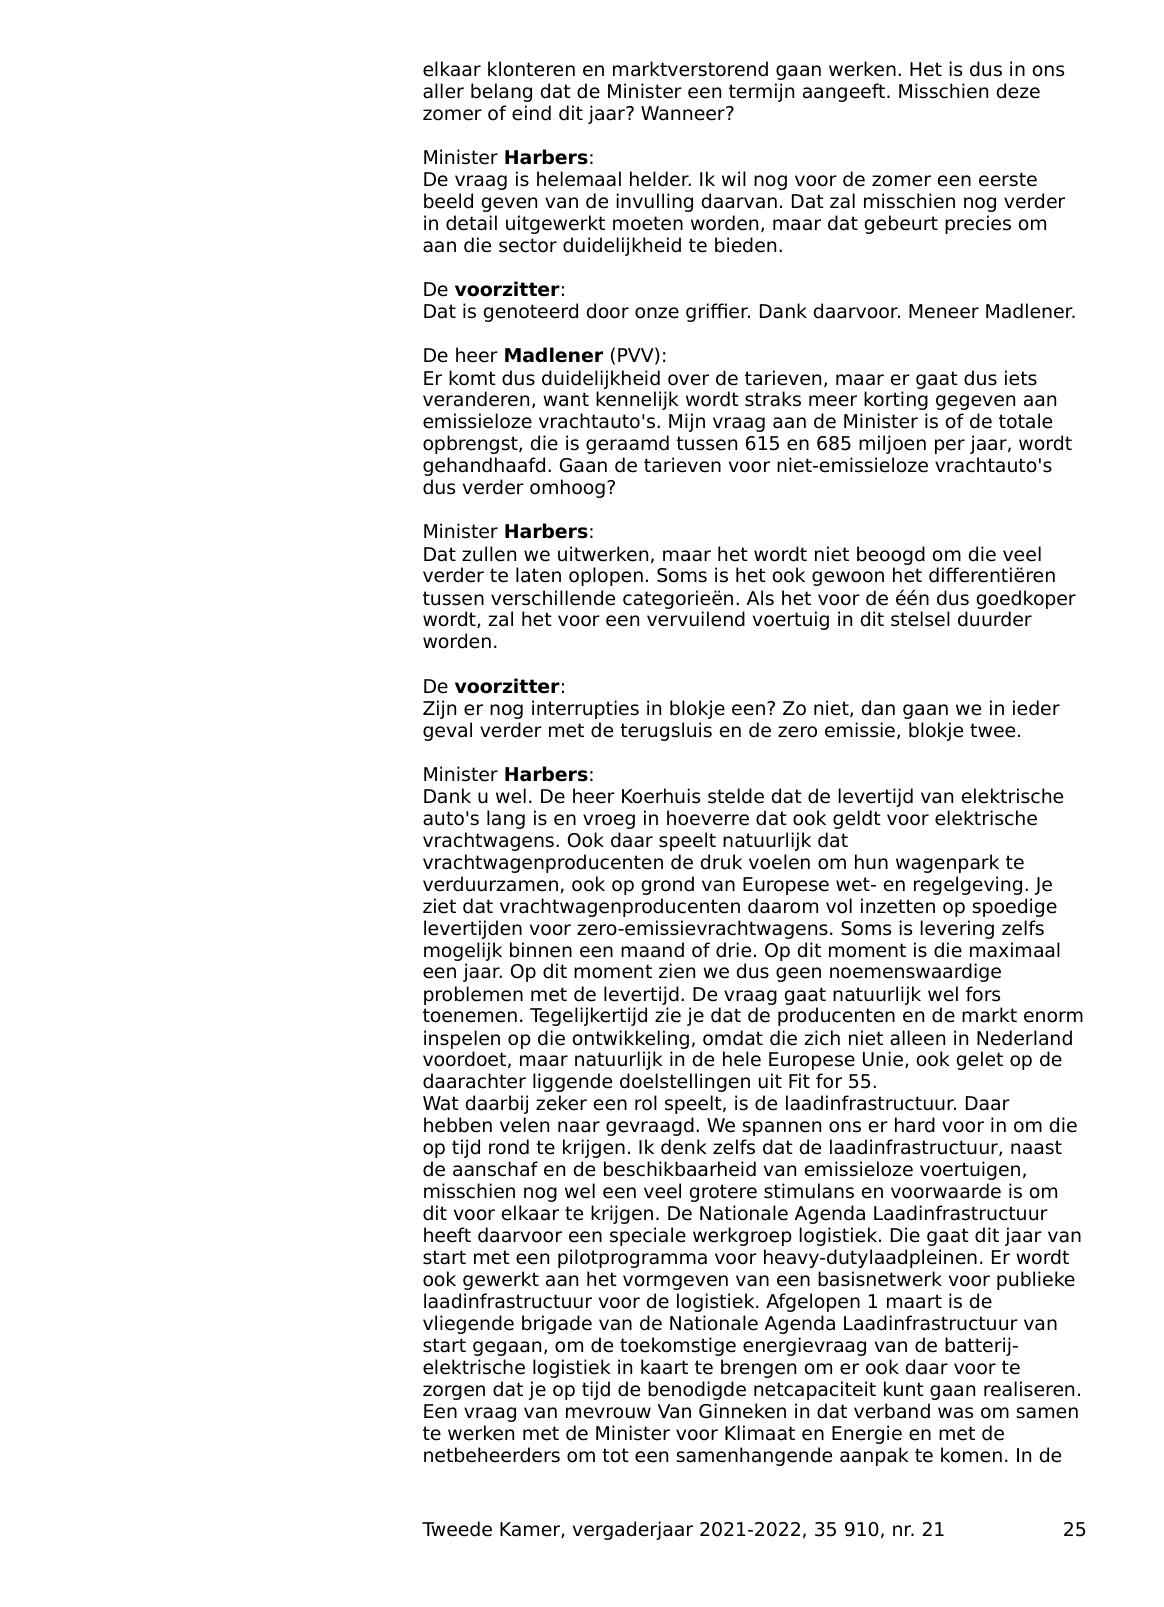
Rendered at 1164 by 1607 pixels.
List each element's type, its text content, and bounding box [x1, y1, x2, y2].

text Er komt dus duidelijkheid over de tarieven, maar er gaat dus iets veranderen, want kennelijk wordt straks meer korting gegeven aan emissieloze vrachtauto's. Mijn vraag aan de Minister is of de totale opbrengst, die is geraamd tussen 615 en 685 miljoen per jaar, wordt gehandhaafd. Gaan de tarieven voor niet-emissieloze vrachtauto's dus verder omhoog? [422, 367, 1087, 499]
text Minister Harbers: [422, 764, 1087, 786]
text Minister Harbers: [422, 521, 1087, 543]
text Zijn er nog interrupties in blokje een? Zo niet, dan gaan we in ieder geval verder met de terugsluis en de zero emissie, blokje twee. [422, 697, 1087, 741]
text Dat zullen we uitwerken, maar het wordt niet beoogd om die veel verder te laten oplopen. Soms is het ook gewoon het differentiëren tussen verschillende categorieën. Als het voor de één dus goedkoper wordt, zal het voor een vervuilend voertuig in dit stelsel duurder worden. [422, 543, 1087, 653]
text Wat daarbij zeker een rol speelt, is de laadinfrastructuur. Daar hebben velen naar gevraagd. We spannen ons er hard voor in om die op tijd rond te krijgen. Ik denk zelfs dat de laadinfrastructuur, naast de aanschaf en de beschikbaarheid van emissieloze voertuigen, misschien nog wel een veel grotere stimulans en voorwaarde is om dit voor elkaar te krijgen. De Nationale Agenda Laadinfrastructuur heeft daarvoor een speciale werkgroep logistiek. Die gaat dit jaar van start met een pilotprogramma voor heavy-dutylaadpleinen. Er wordt ook gewerkt aan het vormgeven van een basisnetwerk voor publieke laadinfrastructuur voor de logistiek. Afgelopen 1 maart is de vliegende brigade van de Nationale Agenda Laadinfrastructuur van start gegaan, om de toekomstige energievraag van de batterij-elektrische logistiek in kaart te brengen om er ook daar voor te zorgen dat je op tijd de benodigde netcapaciteit kunt gaan realiseren. [422, 1093, 1087, 1401]
text Een vraag van mevrouw Van Ginneken in dat verband was om samen te werken met de Minister voor Klimaat en Energie en met de netbeheerders om tot een samenhangende aanpak te komen. In de [422, 1401, 1087, 1467]
text De heer Madlener (PVV): [422, 345, 1087, 367]
text De voorzitter: [422, 676, 1087, 697]
text De voorzitter: [422, 279, 1087, 301]
text De vraag is helemaal helder. Ik wil nog voor de zomer een eerste beeld geven van de invulling daarvan. Dat zal misschien nog verder in detail uitgewerkt moeten worden, maar dat gebeurt precies om aan die sector duidelijkheid te bieden. [422, 169, 1087, 257]
text Minister Harbers: [422, 147, 1087, 169]
text elkaar klonteren en marktverstorend gaan werken. Het is dus in ons aller belang dat de Minister een termijn aangeeft. Misschien deze zomer of eind dit jaar? Wanneer? [422, 59, 1087, 125]
text Dank u wel. De heer Koerhuis stelde dat de levertijd van elektrische auto's lang is en vroeg in hoeverre dat ook geldt voor elektrische vrachtwagens. Ook daar speelt natuurlijk dat vrachtwagenproducenten de druk voelen om hun wagenpark te verduurzamen, ook op grond van Europese wet- en regelgeving. Je ziet dat vrachtwagenproducenten daarom vol inzetten op spoedige levertijden voor zero-emissievrachtwagens. Soms is levering zelfs mogelijk binnen een maand of drie. Op dit moment is die maximaal een jaar. Op dit moment zien we dus geen noemenswaardige problemen met de levertijd. De vraag gaat natuurlijk wel fors toenemen. Tegelijkertijd zie je dat de producenten en de markt enorm inspelen op die ontwikkeling, omdat die zich niet alleen in Nederland voordoet, maar natuurlijk in de hele Europese Unie, ook gelet op de daarachter liggende doelstellingen uit Fit for 55. [422, 786, 1087, 1093]
text Dat is genoteerd door onze griffier. Dank daarvoor. Meneer Madlener. [422, 301, 1087, 323]
